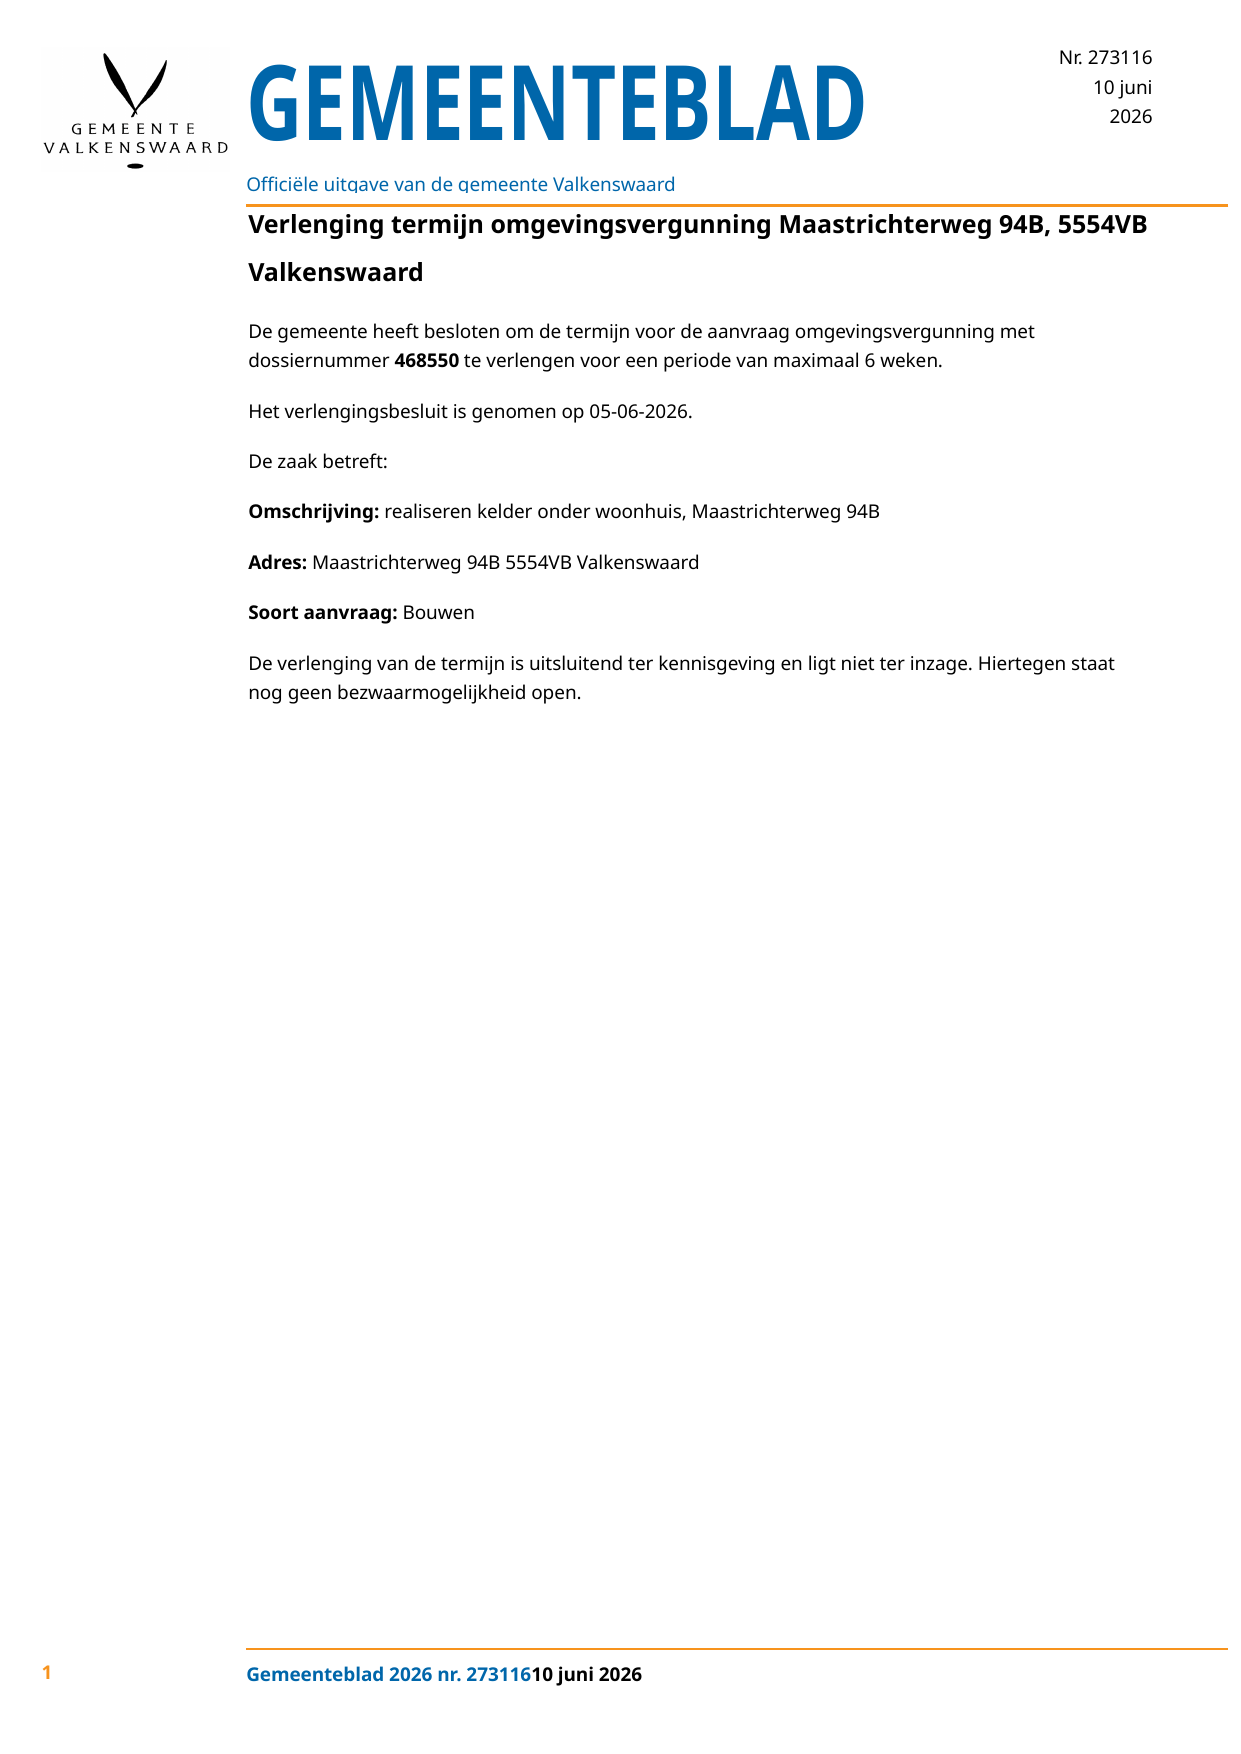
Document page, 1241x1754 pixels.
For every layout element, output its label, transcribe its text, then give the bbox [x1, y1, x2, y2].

text De zaak betreft: [248, 448, 1152, 474]
text De verlenging van de termijn is uitsluitend ter kennisgeving en ligt niet ter inzage. Hiertegen staat nog geen bezwaarmogelijkheid open. [248, 650, 1152, 705]
text Het verlengingsbesluit is genomen op 05-06-2026. [248, 398, 1152, 424]
text Omschrijving: realiseren kelder onder woonhuis, Maastrichterweg 94B [248, 499, 1152, 524]
text De gemeente heeft besloten om de termijn voor de aanvraag omgevingsvergunning met dossiernummer 468550 te verlengen voor een periode van maximaal 6 weken. [248, 318, 1152, 373]
text Soort aanvraag: Bouwen [248, 599, 1152, 625]
text Verlenging termijn omgevingsvergunning Maastrichterweg 94B, 5554VB Valkenswaard [248, 207, 1152, 288]
picture [41, 47, 231, 172]
text Adres: Maastrichterweg 94B 5554VB Valkenswaard [248, 549, 1152, 575]
